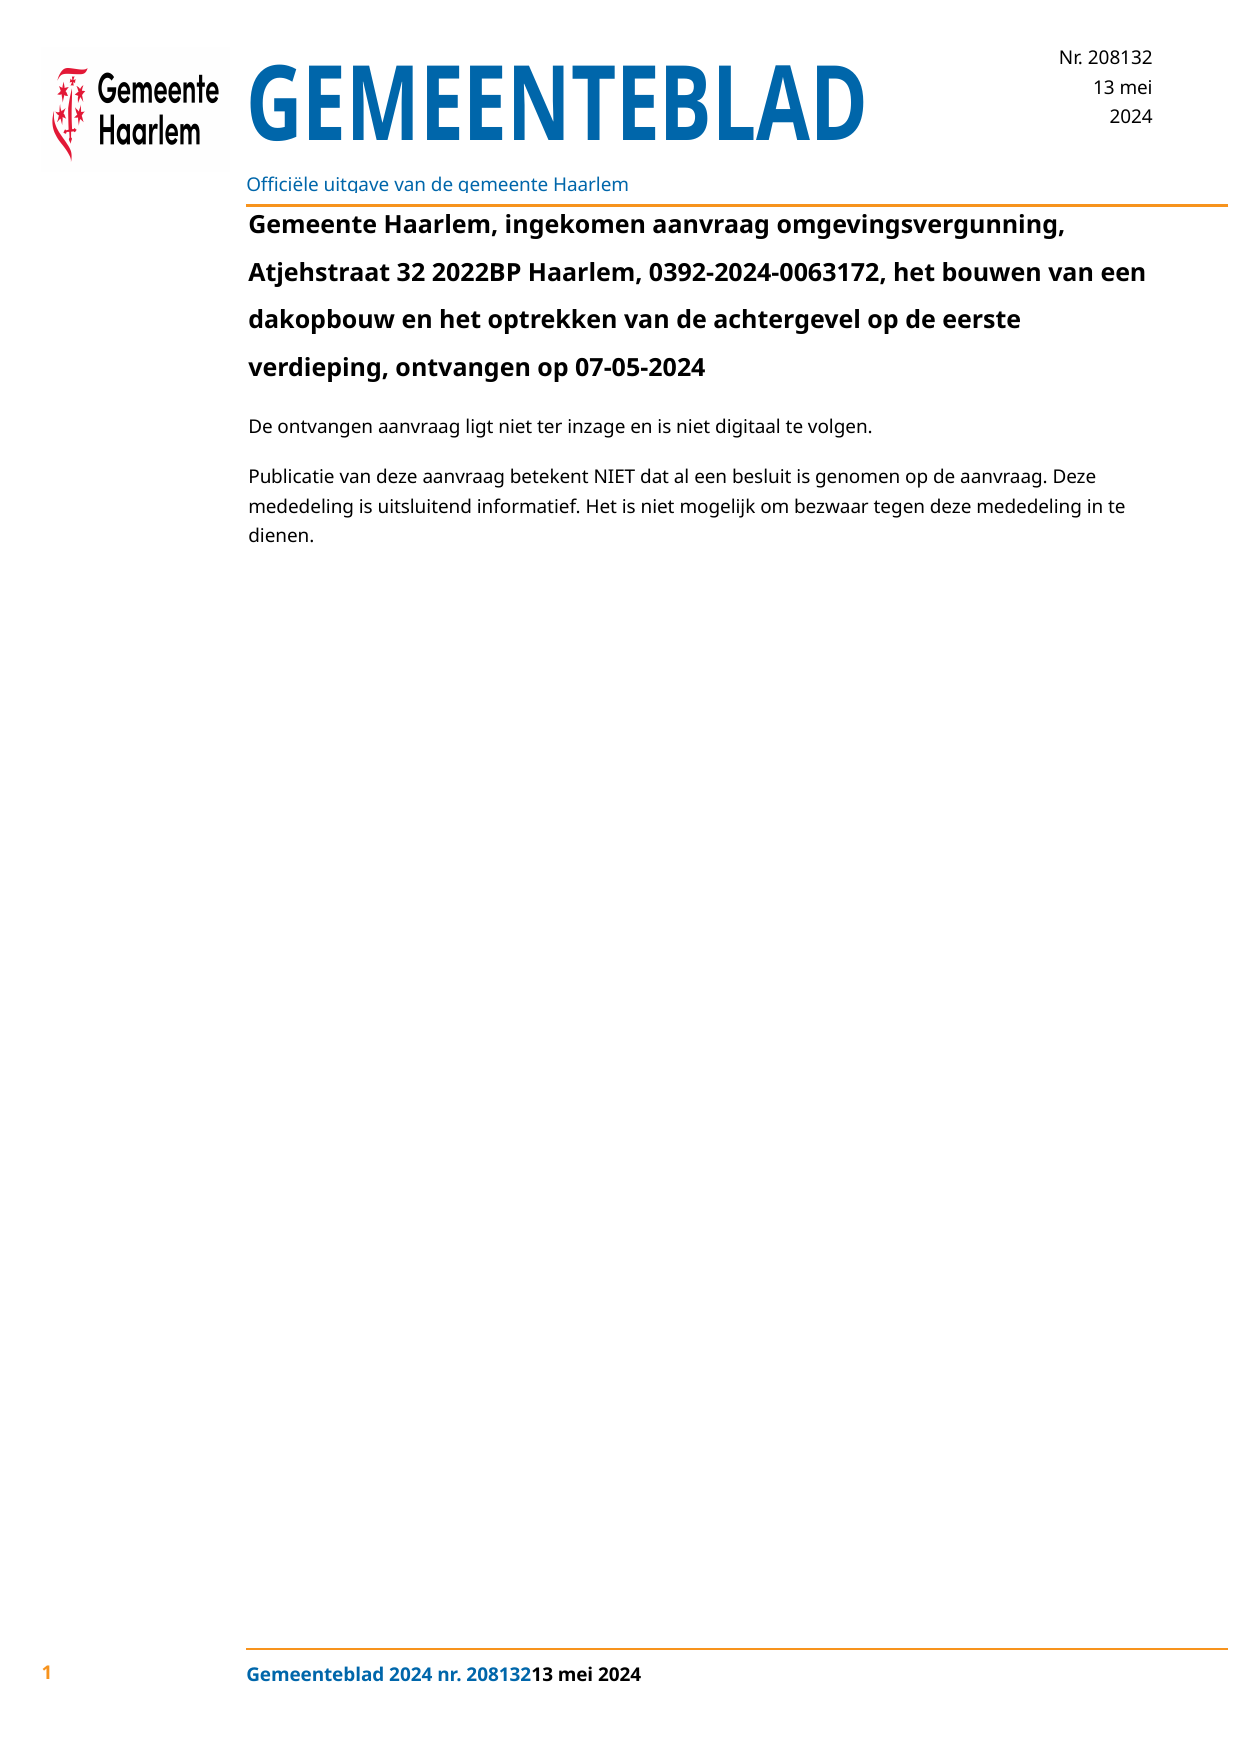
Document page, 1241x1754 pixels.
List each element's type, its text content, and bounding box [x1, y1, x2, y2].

text Publicatie van deze aanvraag betekent NIET dat al een besluit is genomen op de aanvraag. Deze mededeling is uitsluitend informatief. Het is niet mogelijk om bezwaar tegen deze mededeling in te dienen. [248, 463, 1152, 548]
picture [41, 47, 231, 172]
text De ontvangen aanvraag ligt niet ter inzage en is niet digitaal te volgen. [248, 413, 1152, 439]
text Gemeente Haarlem, ingekomen aanvraag omgevingsvergunning, Atjehstraat 32 2022BP Haarlem, 0392-2024-0063172, het bouwen van een dakopbouw en het optrekken van de achtergevel op de eerste verdieping, ontvangen op 07-05-2024 [248, 207, 1152, 384]
